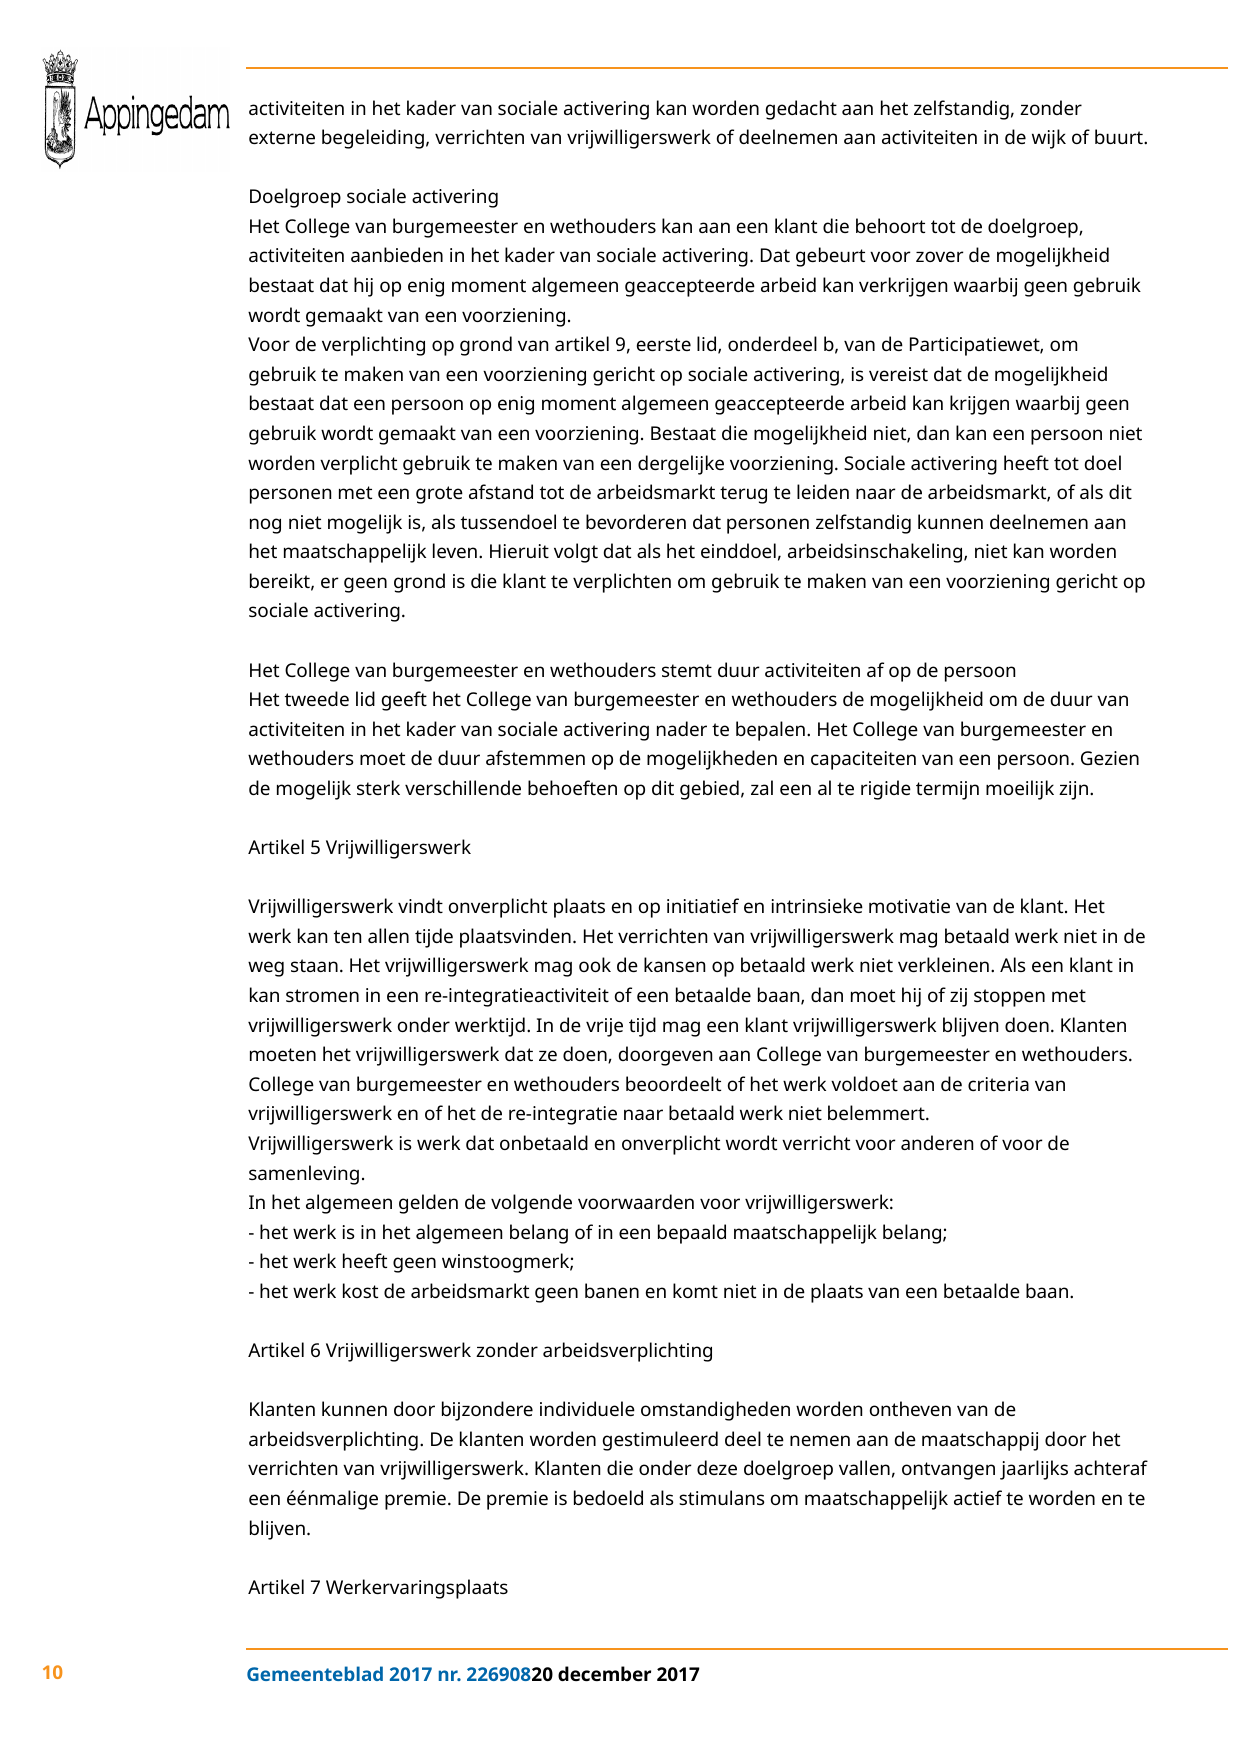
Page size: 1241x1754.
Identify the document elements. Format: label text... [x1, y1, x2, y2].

text - het werk heeft geen winstoogmerk; [248, 1248, 1152, 1274]
text Vrijwilligerswerk is werk dat onbetaald en onverplicht wordt verricht voor anderen of voor de samenleving. [248, 1130, 1152, 1186]
picture [41, 47, 231, 172]
text Artikel 5 Vrijwilligerswerk [248, 834, 1152, 860]
text Voor de verplichting op grond van artikel 9, eerste lid, onderdeel b, van de Participatiewet, om gebruik te maken van een voorziening gericht op sociale activering, is vereist dat de mogelijkheid bestaat dat een persoon op enig moment algemeen geaccepteerde arbeid kan krijgen waarbij geen gebruik wordt gemaakt van een voorziening. Bestaat die mogelijkheid niet, dan kan een persoon niet worden verplicht gebruik te maken van een dergelijke voorziening. Sociale activering heeft tot doel personen met een grote afstand tot de arbeidsmarkt terug te leiden naar de arbeidsmarkt, of als dit nog niet mogelijk is, als tussendoel te bevorderen dat personen zelfstandig kunnen deelnemen aan het maatschappelijk leven. Hieruit volgt dat als het einddoel, arbeidsinschakeling, niet kan worden bereikt, er geen grond is die klant te verplichten om gebruik te maken van een voorziening gericht op sociale activering. [248, 331, 1152, 623]
text Het College van burgemeester en wethouders stemt duur activiteiten af op de persoon [248, 657, 1152, 683]
text Het tweede lid geeft het College van burgemeester en wethouders de mogelijkheid om de duur van activiteiten in het kader van sociale activering nader te bepalen. Het College van burgemeester en wethouders moet de duur afstemmen op de mogelijkheden en capaciteiten van een persoon. Gezien de mogelijk sterk verschillende behoeften op dit gebied, zal een al te rigide termijn moeilijk zijn. [248, 686, 1152, 801]
text Artikel 6 Vrijwilligerswerk zonder arbeidsverplichting [248, 1337, 1152, 1363]
text Het College van burgemeester en wethouders kan aan een klant die behoort tot de doelgroep, activiteiten aanbieden in het kader van sociale activering. Dat gebeurt voor zover de mogelijkheid bestaat dat hij op enig moment algemeen geaccepteerde arbeid kan verkrijgen waarbij geen gebruik wordt gemaakt van een voorziening. [248, 213, 1152, 328]
text Artikel 7 Werkervaringsplaats [248, 1574, 1152, 1600]
text - het werk kost de arbeidsmarkt geen banen en komt niet in de plaats van een betaalde baan. [248, 1278, 1152, 1304]
text Klanten kunnen door bijzondere individuele omstandigheden worden ontheven van de arbeidsverplichting. De klanten worden gestimuleerd deel te nemen aan de maatschappij door het verrichten van vrijwilligerswerk. Klanten die onder deze doelgroep vallen, ontvangen jaarlijks achteraf een éénmalige premie. De premie is bedoeld als stimulans om maatschappelijk actief te worden en te blijven. [248, 1396, 1152, 1541]
text Doelgroep sociale activering [248, 183, 1152, 209]
text In het algemeen gelden de volgende voorwaarden voor vrijwilligerswerk: [248, 1189, 1152, 1215]
text activiteiten in het kader van sociale activering kan worden gedacht aan het zelfstandig, zonder externe begeleiding, verrichten van vrijwilligerswerk of deelnemen aan activiteiten in de wijk of buurt. [248, 95, 1152, 150]
text Vrijwilligerswerk vindt onverplicht plaats en op initiatief en intrinsieke motivatie van de klant. Het werk kan ten allen tijde plaatsvinden. Het verrichten van vrijwilligerswerk mag betaald werk niet in de weg staan. Het vrijwilligerswerk mag ook de kansen op betaald werk niet verkleinen. Als een klant in kan stromen in een re-integratieactiviteit of een betaalde baan, dan moet hij of zij stoppen met vrijwilligerswerk onder werktijd. In de vrije tijd mag een klant vrijwilligerswerk blijven doen. Klanten moeten het vrijwilligerswerk dat ze doen, doorgeven aan College van burgemeester en wethouders. College van burgemeester en wethouders beoordeelt of het werk voldoet aan de criteria van vrijwilligerswerk en of het de re-integratie naar betaald werk niet belemmert. [248, 893, 1152, 1126]
text - het werk is in het algemeen belang of in een bepaald maatschappelijk belang; [248, 1219, 1152, 1245]
